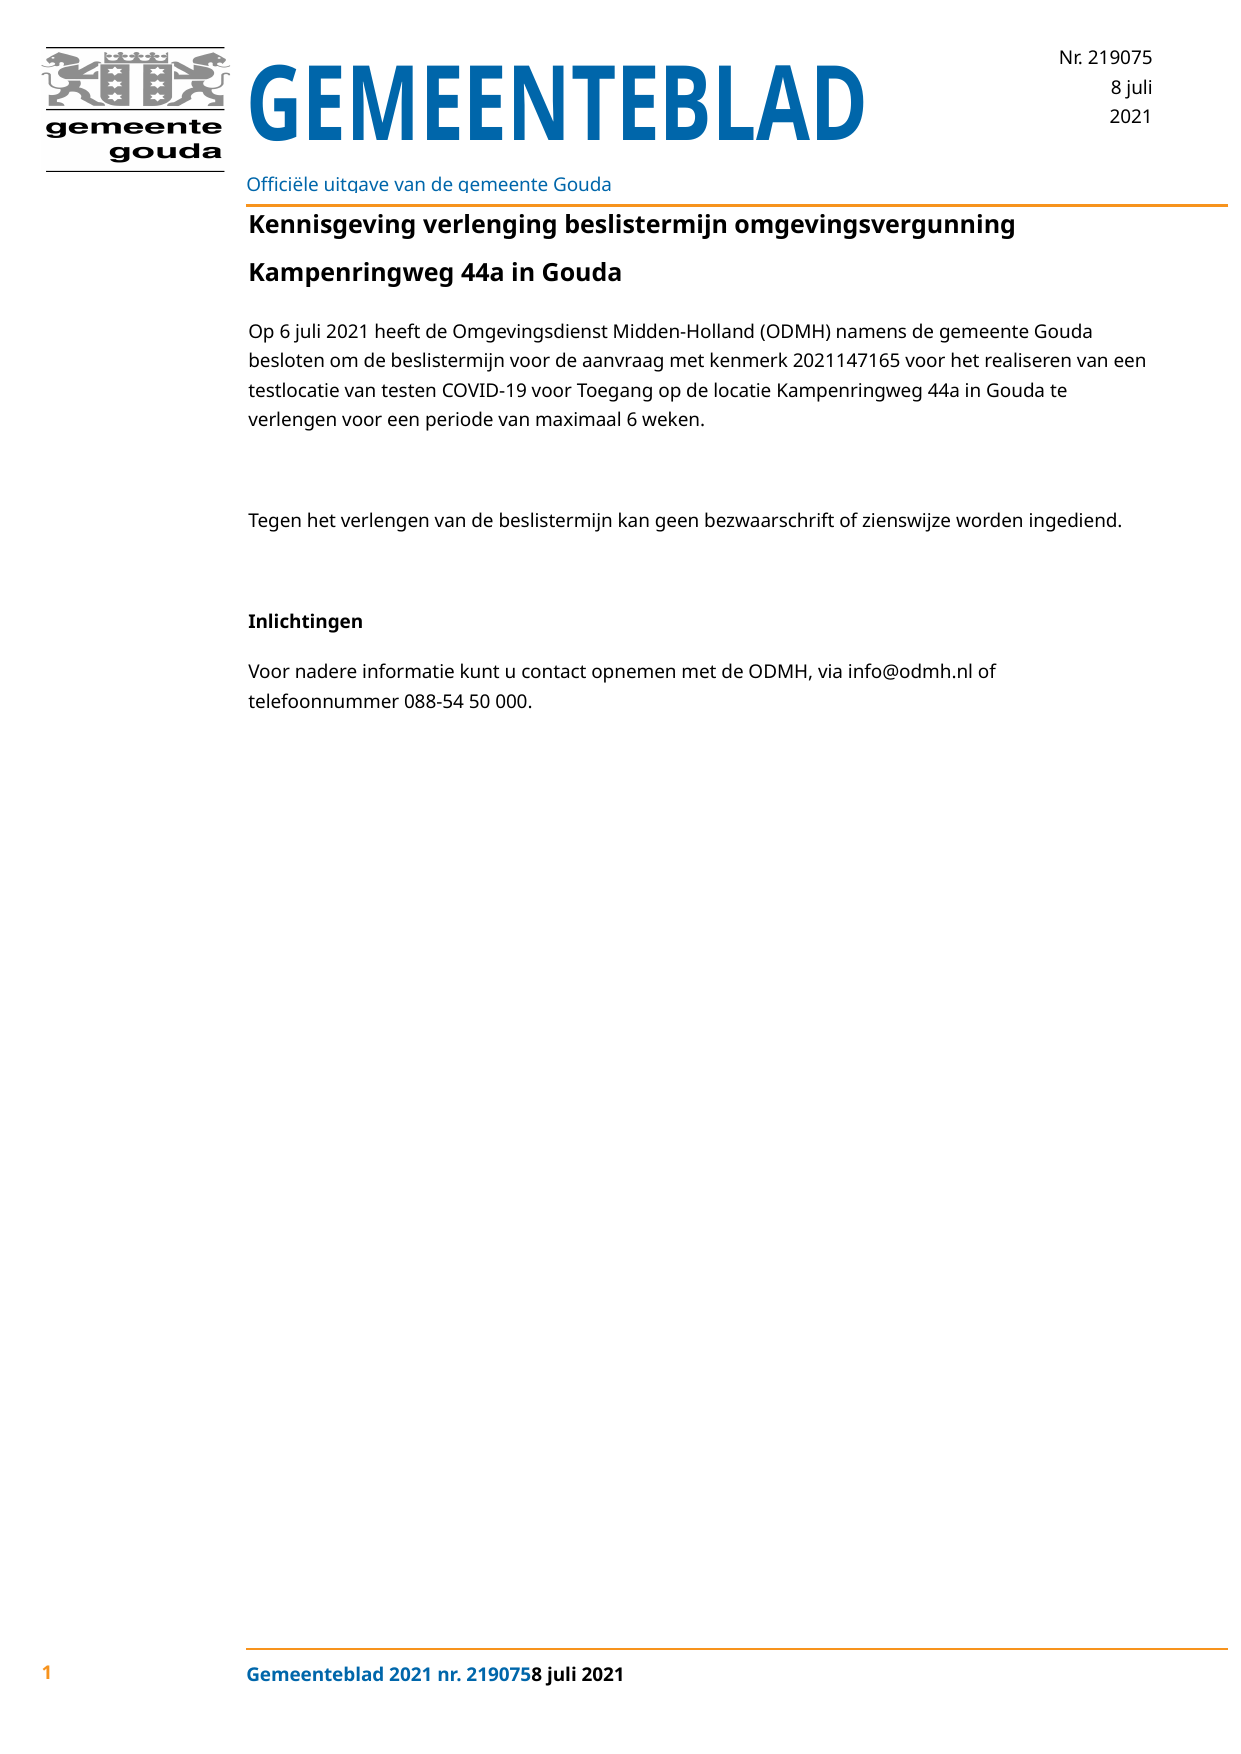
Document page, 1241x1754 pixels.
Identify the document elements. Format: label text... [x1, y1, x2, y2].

text Op 6 juli 2021 heeft de Omgevingsdienst Midden-Holland (ODMH) namens de gemeente Gouda besloten om de beslistermijn voor de aanvraag met kenmerk 2021147165 voor het realiseren van een testlocatie van testen COVID-19 voor Toegang op de locatie Kampenringweg 44a in Gouda te verlengen voor een periode van maximaal 6 weken. [248, 318, 1152, 432]
text Kennisgeving verlenging beslistermijn omgevingsvergunning Kampenringweg 44a in Gouda [248, 207, 1152, 288]
text Voor nadere informatie kunt u contact opnemen met de ODMH, via info@odmh.nl of telefoonnummer 088-54 50 000. [248, 659, 1152, 714]
picture [41, 47, 231, 172]
text Inlichtingen [248, 608, 1152, 634]
text Tegen het verlengen van de beslistermijn kan geen bezwaarschrift of zienswijze worden ingediend. [248, 507, 1152, 533]
